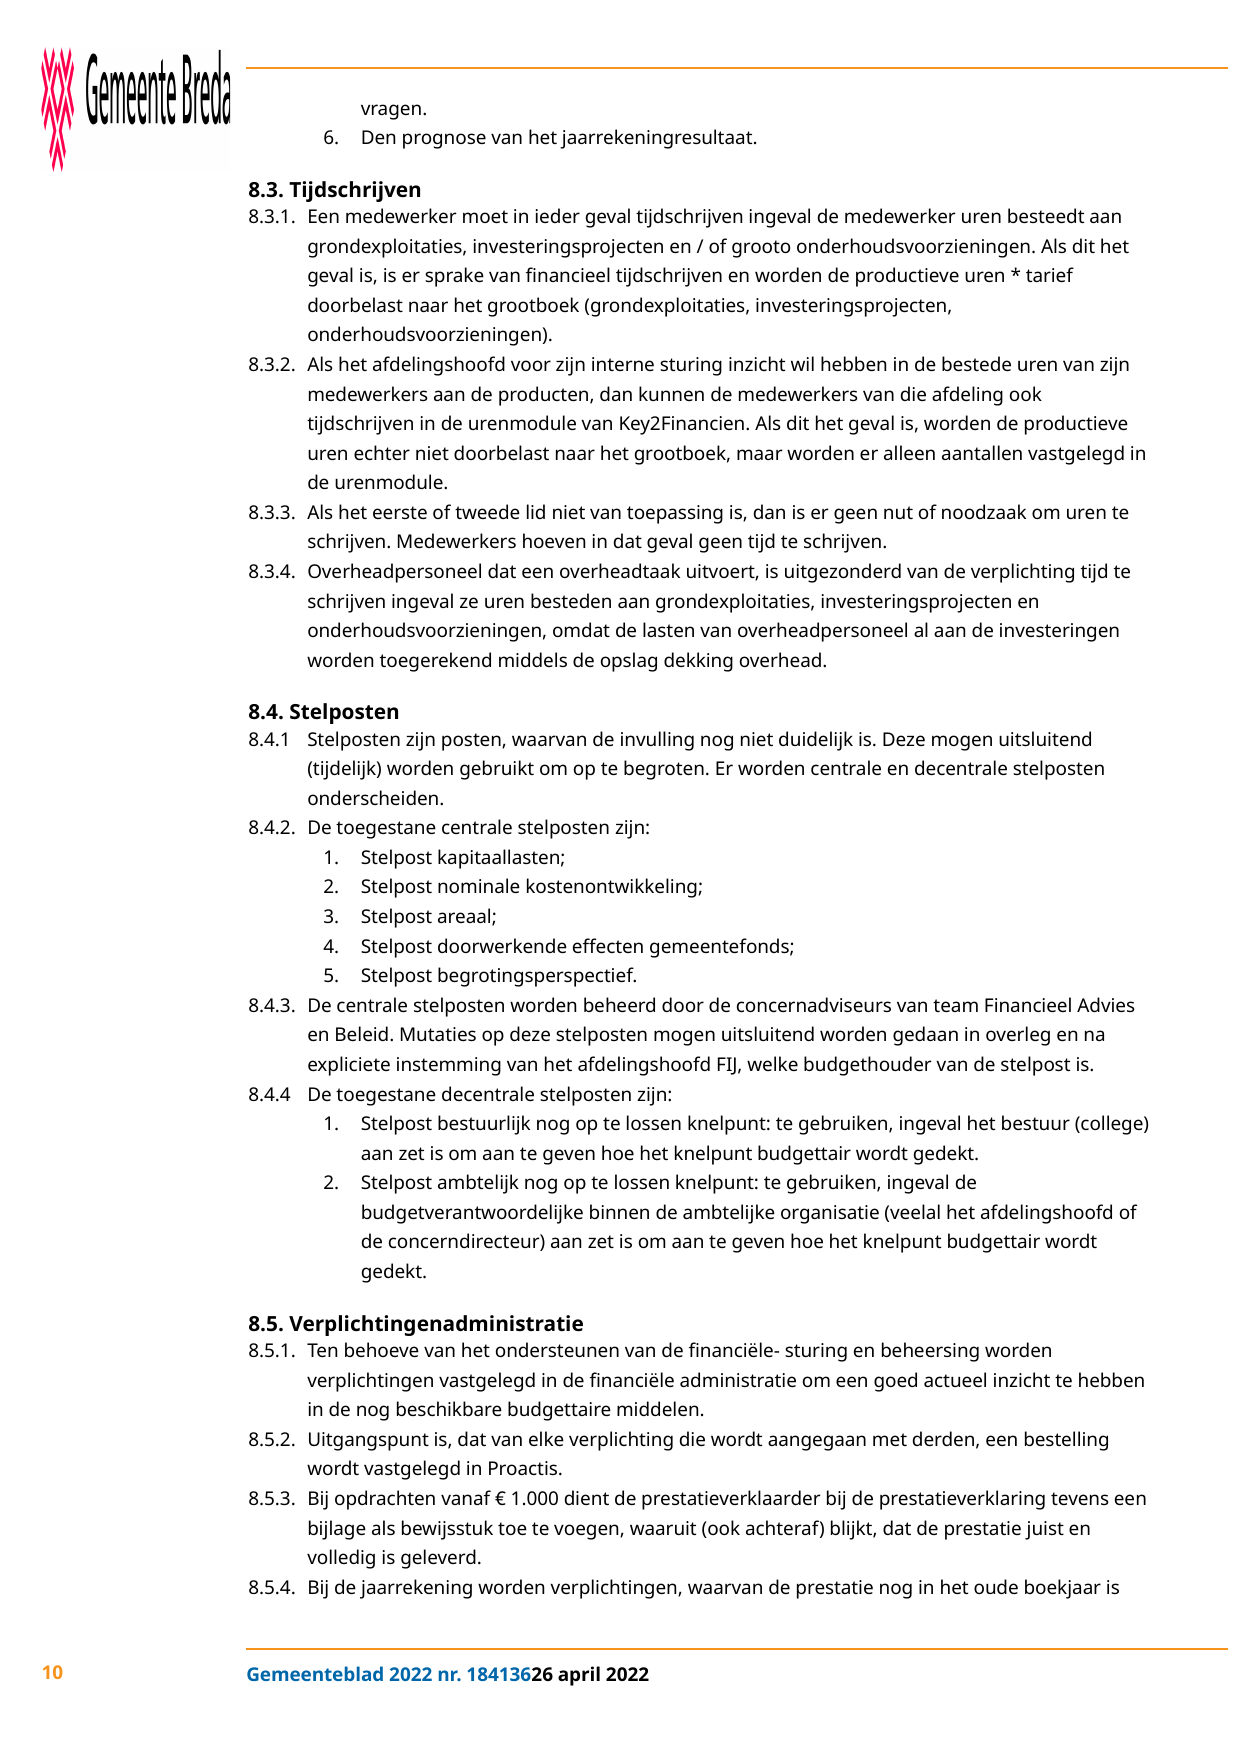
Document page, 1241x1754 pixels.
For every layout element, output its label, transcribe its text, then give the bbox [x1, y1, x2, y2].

list Stelposten zijn posten, waarvan de invulling nog niet duidelijk is. Deze mogen uitsluitend (tijdelijk) worden gebruikt om op te begroten. Er worden centrale en decentrale stelposten onderscheiden. [248, 726, 1152, 811]
list Stelpost areaal; [323, 903, 1152, 929]
list Als het eerste of tweede lid niet van toepassing is, dan is er geen nut of noodzaak om uren te schrijven. Medewerkers hoeven in dat geval geen tijd te schrijven. [248, 499, 1152, 554]
list vragen. [323, 95, 1152, 121]
list De toegestane centrale stelposten zijn: [248, 814, 1152, 840]
list Den prognose van het jaarrekeningresultaat. [323, 124, 1152, 150]
list Stelpost begrotingsperspectief. [323, 962, 1152, 988]
list Als het afdelingshoofd voor zijn interne sturing inzicht wil hebben in de bestede uren van zijn medewerkers aan de producten, dan kunnen de medewerkers van die afdeling ook tijdschrijven in de urenmodule van Key2Financien. Als dit het geval is, worden de productieve uren echter niet doorbelast naar het grootboek, maar worden er alleen aantallen vastgelegd in de urenmodule. [248, 351, 1152, 495]
list Stelpost doorwerkende effecten gemeentefonds; [323, 933, 1152, 959]
list Overheadpersoneel dat een overheadtaak uitvoert, is uitgezonderd van de verplichting tijd te schrijven ingeval ze uren besteden aan grondexploitaties, investeringsprojecten en onderhoudsvoorzieningen, omdat de lasten van overheadpersoneel al aan de investeringen worden toegerekend middels de opslag dekking overhead. [248, 558, 1152, 673]
list De centrale stelposten worden beheerd door de concernadviseurs van team Financieel Advies en Beleid. Mutaties op deze stelposten mogen uitsluitend worden gedaan in overleg en na expliciete instemming van het afdelingshoofd FIJ, welke budgethouder van de stelpost is. [248, 992, 1152, 1077]
list Stelpost ambtelijk nog op te lossen knelpunt: te gebruiken, ingeval de budgetverantwoordelijke binnen de ambtelijke organisatie (veelal het afdelingshoofd of de concerndirecteur) aan zet is om aan te geven hoe het knelpunt budgettair wordt gedekt. [323, 1169, 1152, 1284]
text 8.4. Stelposten [248, 697, 1152, 726]
list Uitgangspunt is, dat van elke verplichting die wordt aangegaan met derden, een bestelling wordt vastgelegd in Proactis. [248, 1426, 1152, 1481]
text 8.5. Verplichtingenadministratie [248, 1309, 1152, 1337]
list Stelpost nominale kostenontwikkeling; [323, 874, 1152, 899]
list Ten behoeve van het ondersteunen van de financiële- sturing en beheersing worden verplichtingen vastgelegd in de financiële administratie om een goed actueel inzicht te hebben in de nog beschikbare budgettaire middelen. [248, 1337, 1152, 1422]
list Bij opdrachten vanaf € 1.000 dient de prestatieverklaarder bij de prestatieverklaring tevens een bijlage als bewijsstuk toe te voegen, waaruit (ook achteraf) blijkt, dat de prestatie juist en volledig is geleverd. [248, 1485, 1152, 1570]
list Bij de jaarrekening worden verplichtingen, waarvan de prestatie nog in het oude boekjaar is [248, 1574, 1152, 1599]
list Stelpost kapitaallasten; [323, 844, 1152, 870]
list Stelpost bestuurlijk nog op te lossen knelpunt: te gebruiken, ingeval het bestuur (college) aan zet is om aan te geven hoe het knelpunt budgettair wordt gedekt. [323, 1110, 1152, 1166]
list De toegestane decentrale stelposten zijn: [248, 1081, 1152, 1107]
list Een medewerker moet in ieder geval tijdschrijven ingeval de medewerker uren besteedt aan grondexploitaties, investeringsprojecten en / of grooto onderhoudsvoorzieningen. Als dit het geval is, is er sprake van financieel tijdschrijven en worden de productieve uren * tarief doorbelast naar het grootboek (grondexploitaties, investeringsprojecten, onderhoudsvoorzieningen). [248, 203, 1152, 347]
picture [41, 47, 231, 172]
text 8.3. Tijdschrijven [248, 175, 1152, 203]
